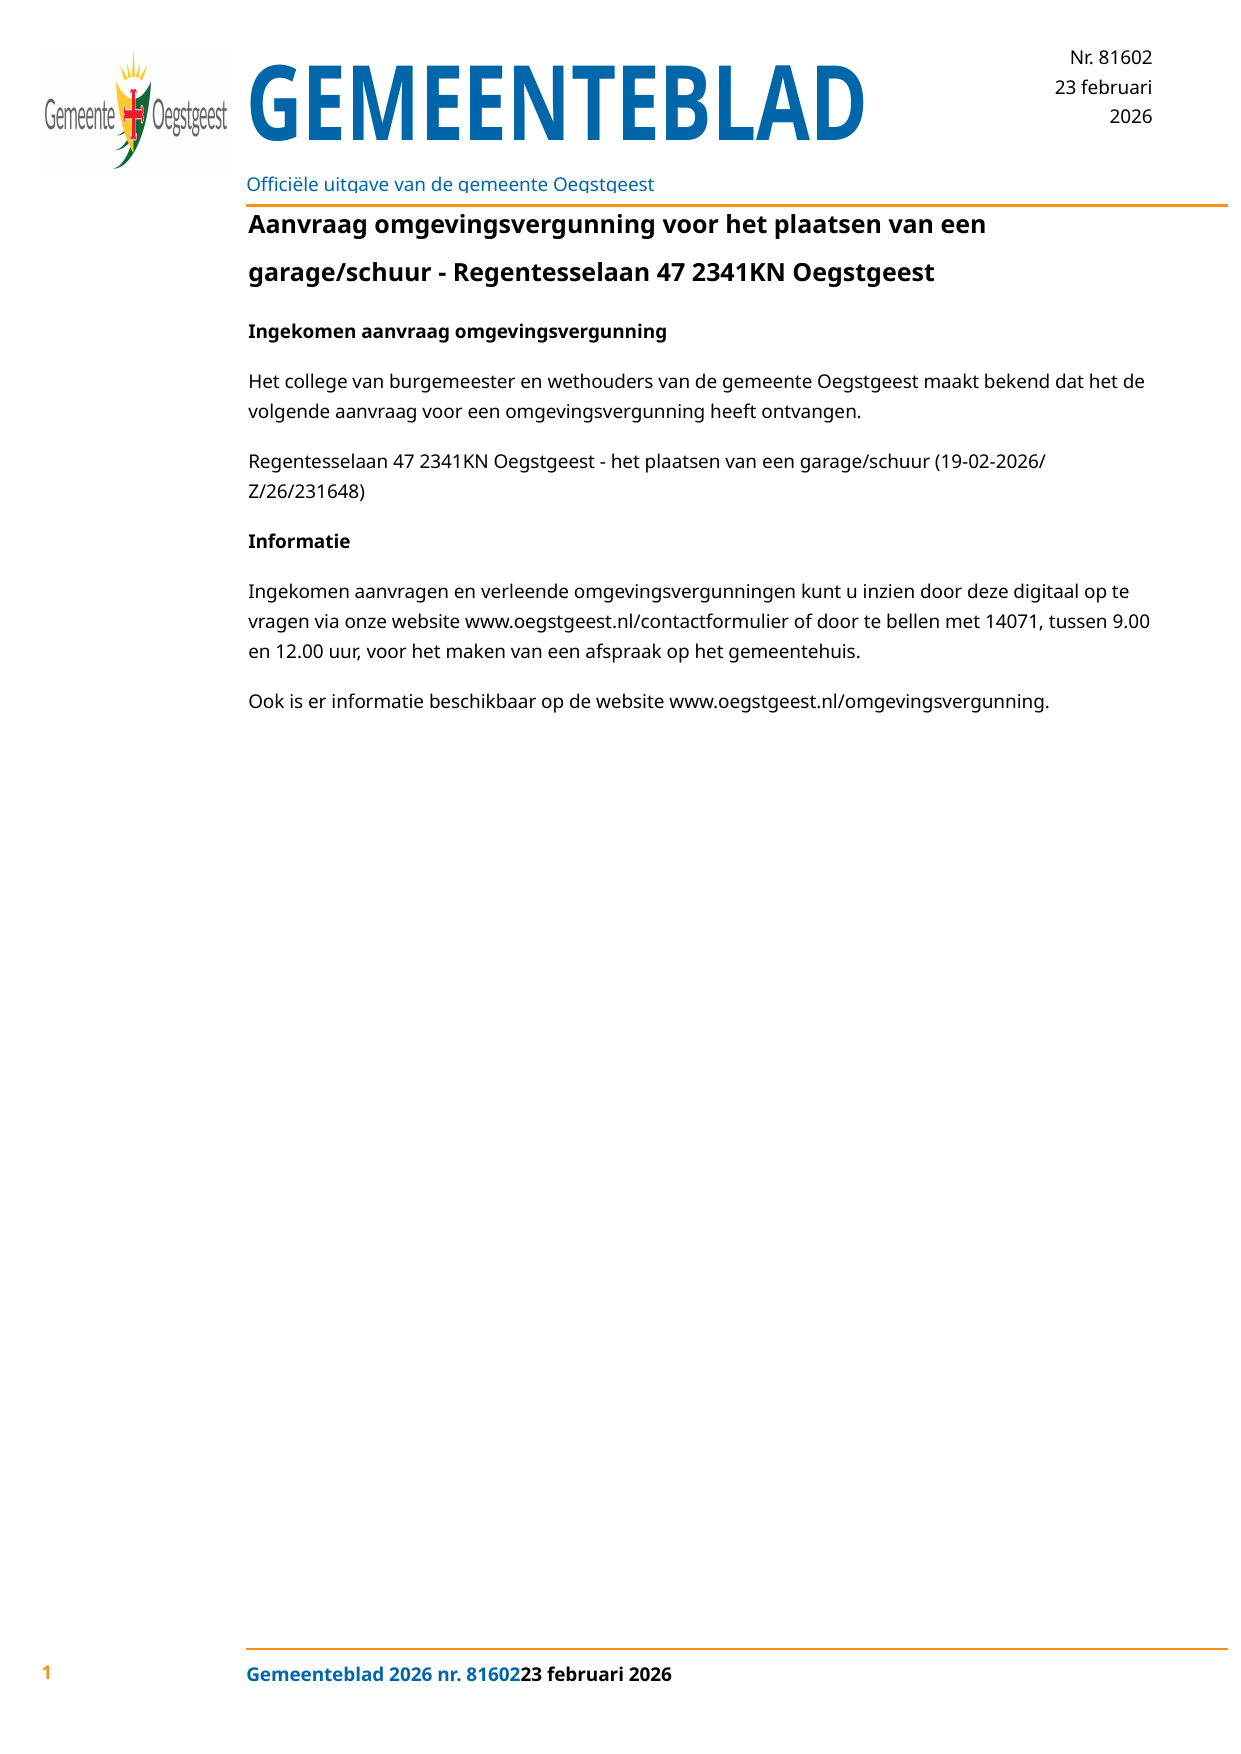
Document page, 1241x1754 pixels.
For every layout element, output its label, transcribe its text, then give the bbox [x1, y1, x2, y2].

text Regentesselaan 47 2341KN Oegstgeest - het plaatsen van een garage/schuur (19-02-2026/ Z/26/231648) [248, 448, 1152, 504]
text Aanvraag omgevingsvergunning voor het plaatsen van een garage/schuur - Regentesselaan 47 2341KN Oegstgeest [248, 207, 1152, 288]
text Ook is er informatie beschikbaar op de website www.oegstgeest.nl/omgevingsvergunning. [248, 688, 1152, 714]
text Het college van burgemeester en wethouders van de gemeente Oegstgeest maakt bekend dat het de volgende aanvraag voor een omgevingsvergunning heeft ontvangen. [248, 368, 1152, 424]
text Ingekomen aanvraag omgevingsvergunning [248, 318, 1152, 344]
picture [41, 47, 231, 172]
text Ingekomen aanvragen en verleende omgevingsvergunningen kunt u inzien door deze digitaal op te vragen via onze website www.oegstgeest.nl/contactformulier of door te bellen met 14071, tussen 9.00 en 12.00 uur, voor het maken van een afspraak op het gemeentehuis. [248, 579, 1152, 664]
text Informatie [248, 528, 1152, 554]
